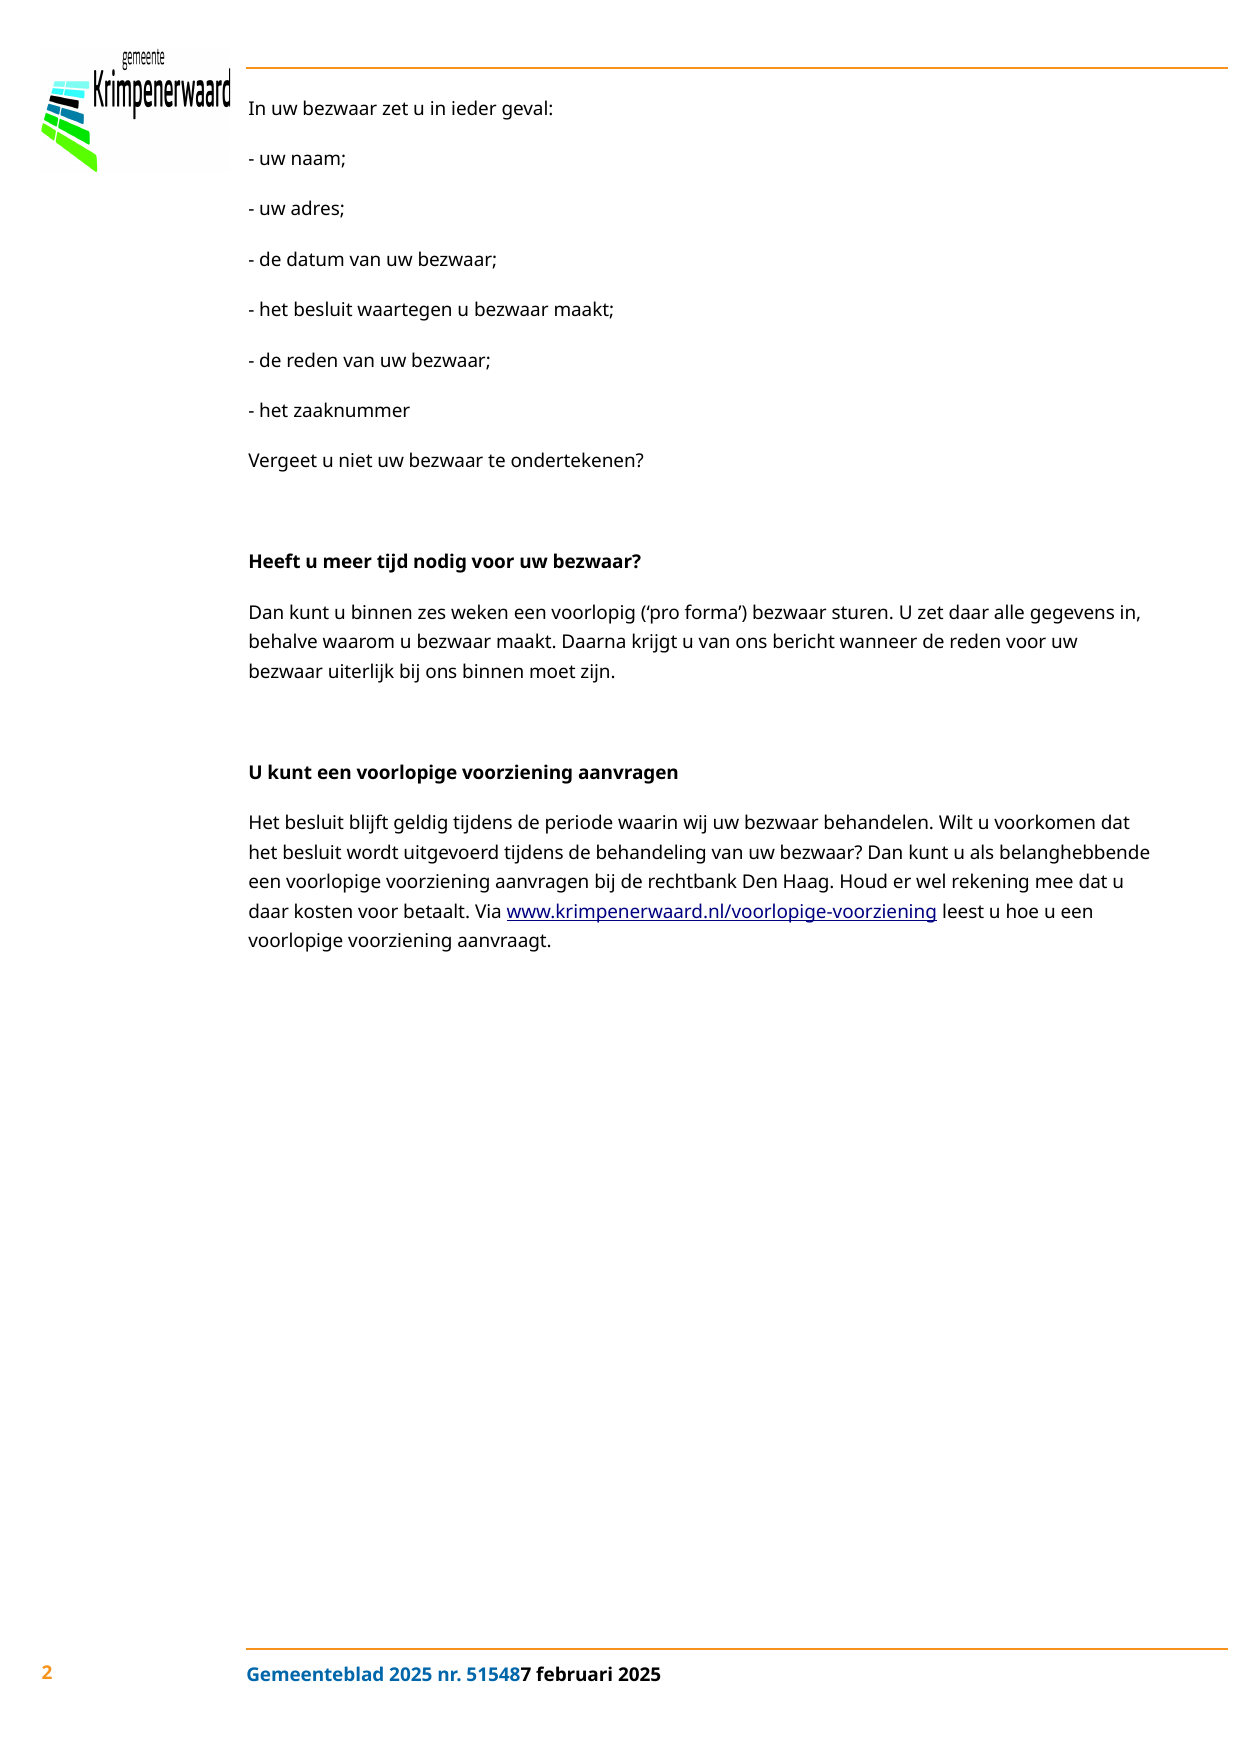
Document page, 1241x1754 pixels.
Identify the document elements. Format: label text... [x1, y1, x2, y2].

text Heeft u meer tijd nodig voor uw bezwaar? [248, 548, 1152, 574]
text Vergeet u niet uw bezwaar te ondertekenen? [248, 448, 1152, 473]
text - uw naam; [248, 145, 1152, 171]
text U kunt een voorlopige voorziening aanvragen [248, 759, 1152, 785]
text In uw bezwaar zet u in ieder geval: [248, 95, 1152, 121]
text - uw adres; [248, 196, 1152, 221]
text - de reden van uw bezwaar; [248, 347, 1152, 373]
text - het besluit waartegen u bezwaar maakt; [248, 296, 1152, 322]
picture [41, 47, 231, 172]
text - het zaaknummer [248, 397, 1152, 423]
text - de datum van uw bezwaar; [248, 246, 1152, 272]
text Het besluit blijft geldig tijdens de periode waarin wij uw bezwaar behandelen. Wilt u voorkomen dat het besluit wordt uitgevoerd tijdens de behandeling van uw bezwaar? Dan kunt u als belanghebbende een voorlopige voorziening aanvragen bij de rechtbank Den Haag. Houd er wel rekening mee dat u daar kosten voor betaalt. Via www.krimpenerwaard.nl/voorlopige-voorziening leest u hoe u een voorlopige voorziening aanvraagt. [248, 809, 1152, 953]
text Dan kunt u binnen zes weken een voorlopig (‘pro forma’) bezwaar sturen. U zet daar alle gegevens in, behalve waarom u bezwaar maakt. Daarna krijgt u van ons bericht wanneer de reden voor uw bezwaar uiterlijk bij ons binnen moet zijn. [248, 599, 1152, 684]
